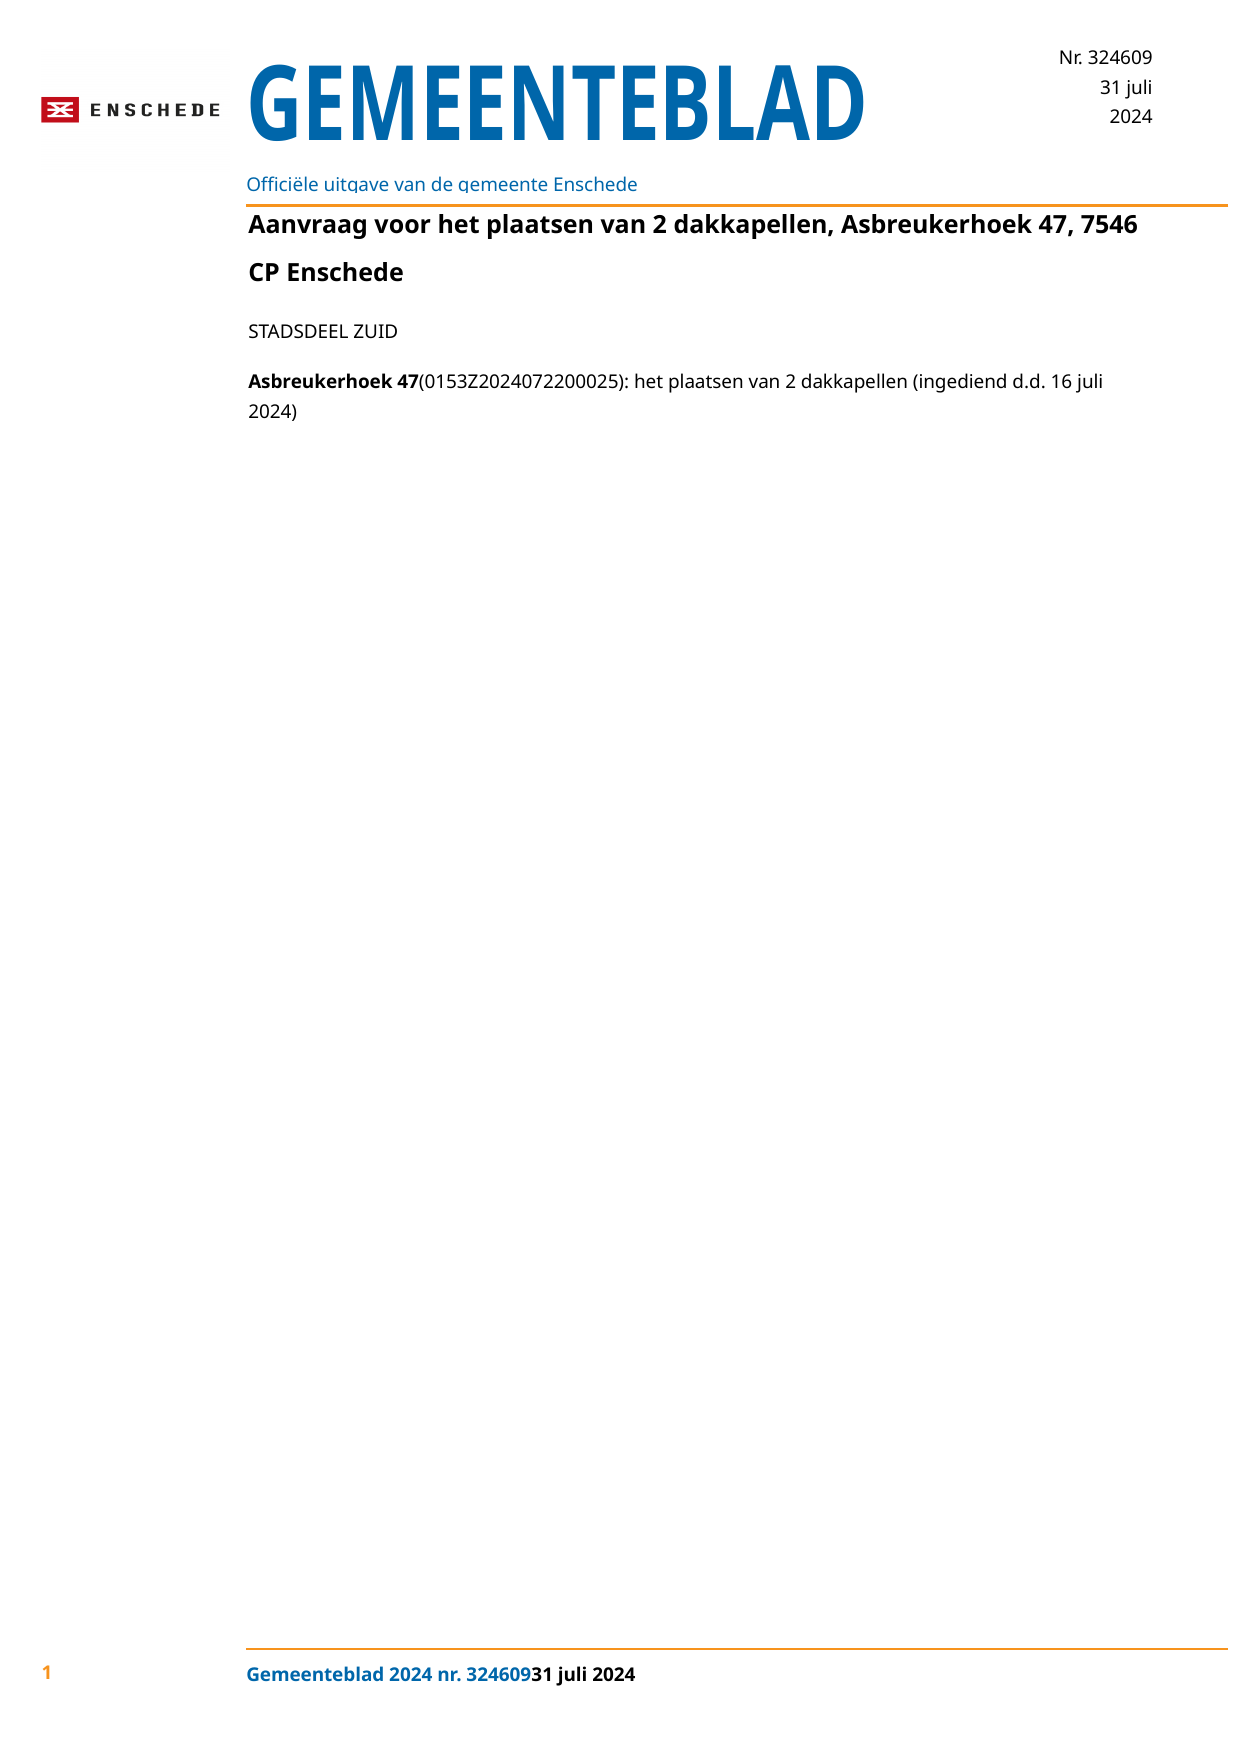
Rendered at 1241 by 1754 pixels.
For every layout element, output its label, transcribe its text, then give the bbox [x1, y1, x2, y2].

picture [41, 47, 231, 172]
text Asbreukerhoek 47(0153Z2024072200025): het plaatsen van 2 dakkapellen (ingediend d.d. 16 juli 2024) [248, 368, 1152, 424]
text STADSDEEL ZUID [248, 318, 1152, 344]
text Aanvraag voor het plaatsen van 2 dakkapellen, Asbreukerhoek 47, 7546 CP Enschede [248, 207, 1152, 288]
